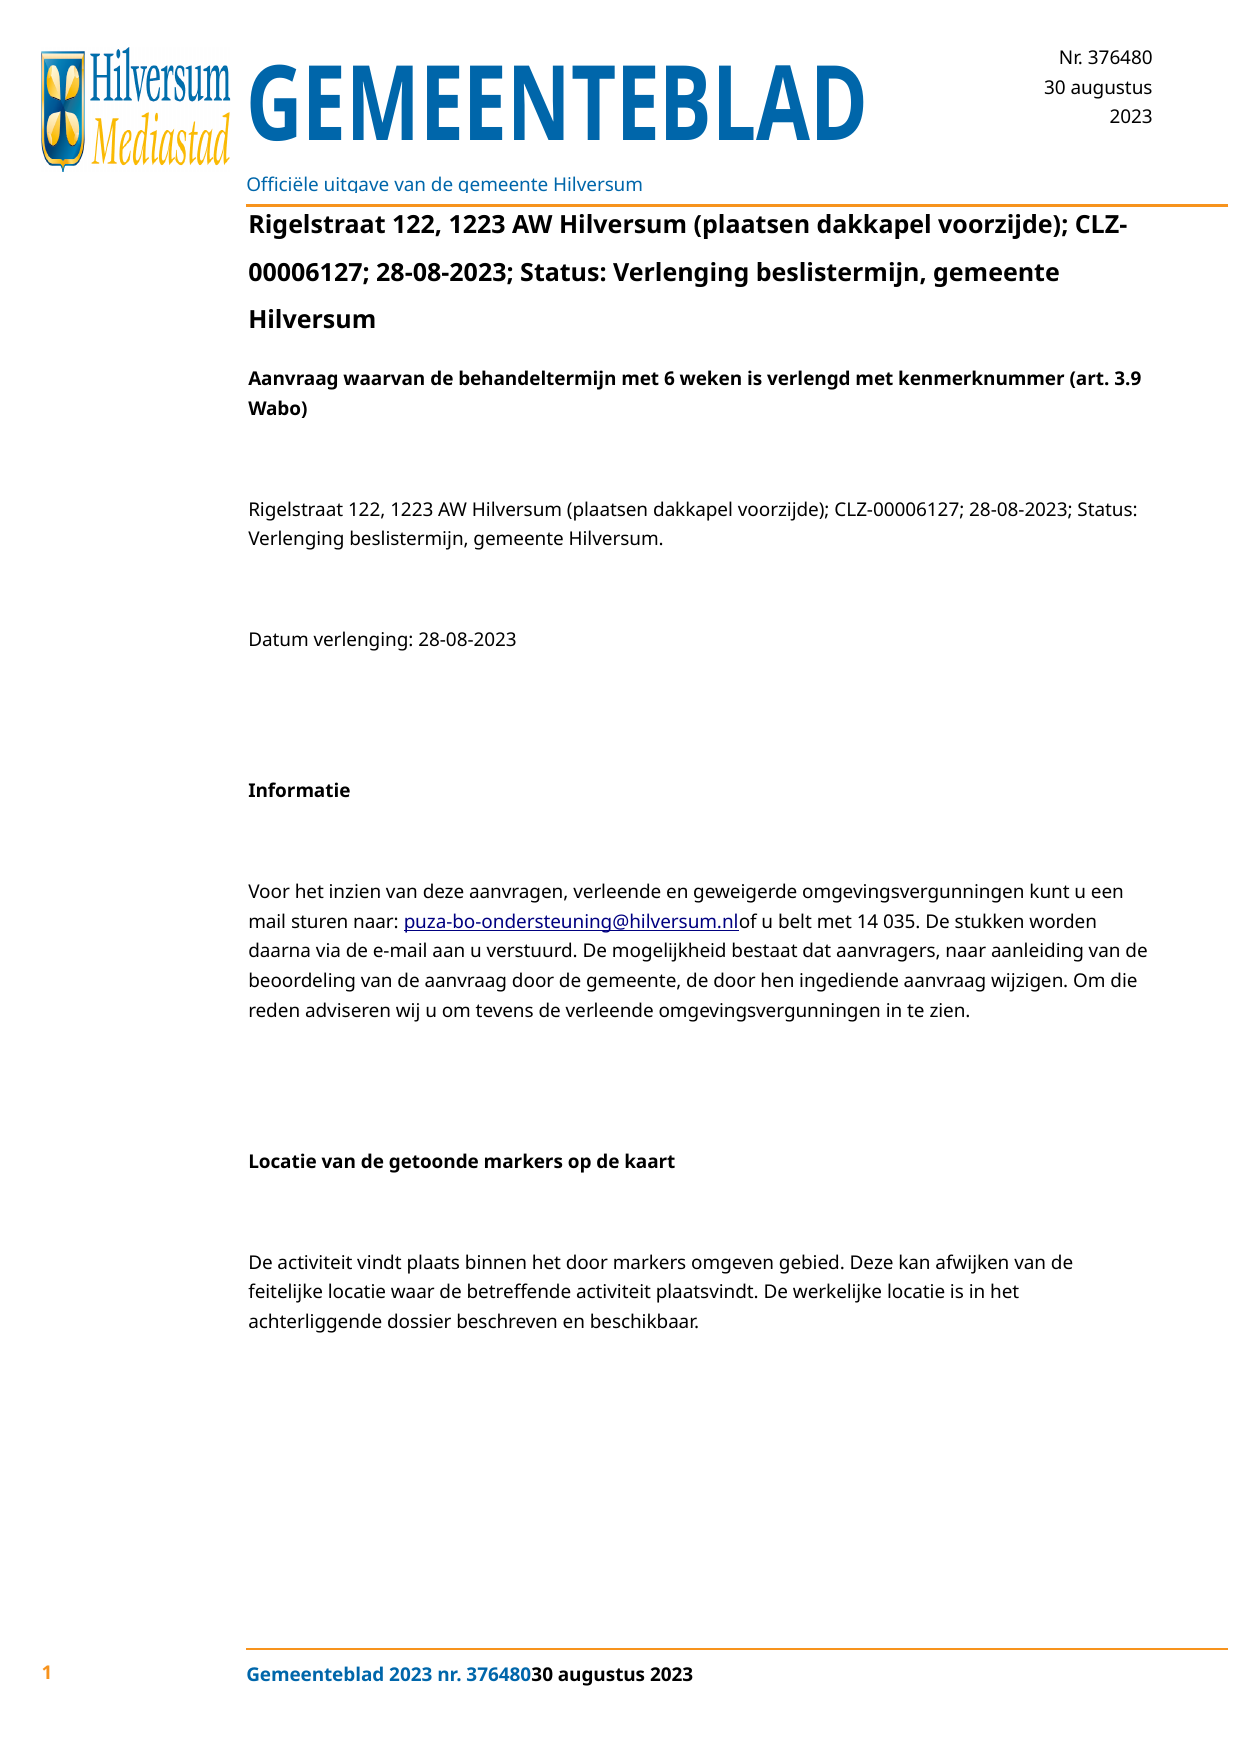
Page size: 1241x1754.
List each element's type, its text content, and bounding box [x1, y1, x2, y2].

text Aanvraag waarvan de behandeltermijn met 6 weken is verlengd met kenmerknummer (art. 3.9 Wabo) [248, 366, 1152, 421]
text Rigelstraat 122, 1223 AW Hilversum (plaatsen dakkapel voorzijde); CLZ-00006127; 28-08-2023; Status: Verlenging beslistermijn, gemeente Hilversum [248, 207, 1152, 336]
text Rigelstraat 122, 1223 AW Hilversum (plaatsen dakkapel voorzijde); CLZ-00006127; 28-08-2023; Status: Verlenging beslistermijn, gemeente Hilversum. [248, 496, 1152, 551]
picture [41, 47, 231, 172]
text Informatie [248, 778, 1152, 803]
text Locatie van de getoonde markers op de kaart [248, 1148, 1152, 1174]
text Datum verlenging: 28-08-2023 [248, 626, 1152, 652]
text Voor het inzien van deze aanvragen, verleende en geweigerde omgevingsvergunningen kunt u een mail sturen naar: puza-bo-ondersteuning@hilversum.nlof u belt met 14 035. De stukken worden daarna via de e-mail aan u verstuurd. De mogelijkheid bestaat dat aanvragers, naar aanleiding van de beoordeling van de aanvraag door de gemeente, de door hen ingediende aanvraag wijzigen. Om die reden adviseren wij u om tevens de verleende omgevingsvergunningen in te zien. [248, 878, 1152, 1022]
text De activiteit vindt plaats binnen het door markers omgeven gebied. Deze kan afwijken van de feitelijke locatie waar de betreffende activiteit plaatsvindt. De werkelijke locatie is in het achterliggende dossier beschreven en beschikbaar. [248, 1249, 1152, 1334]
